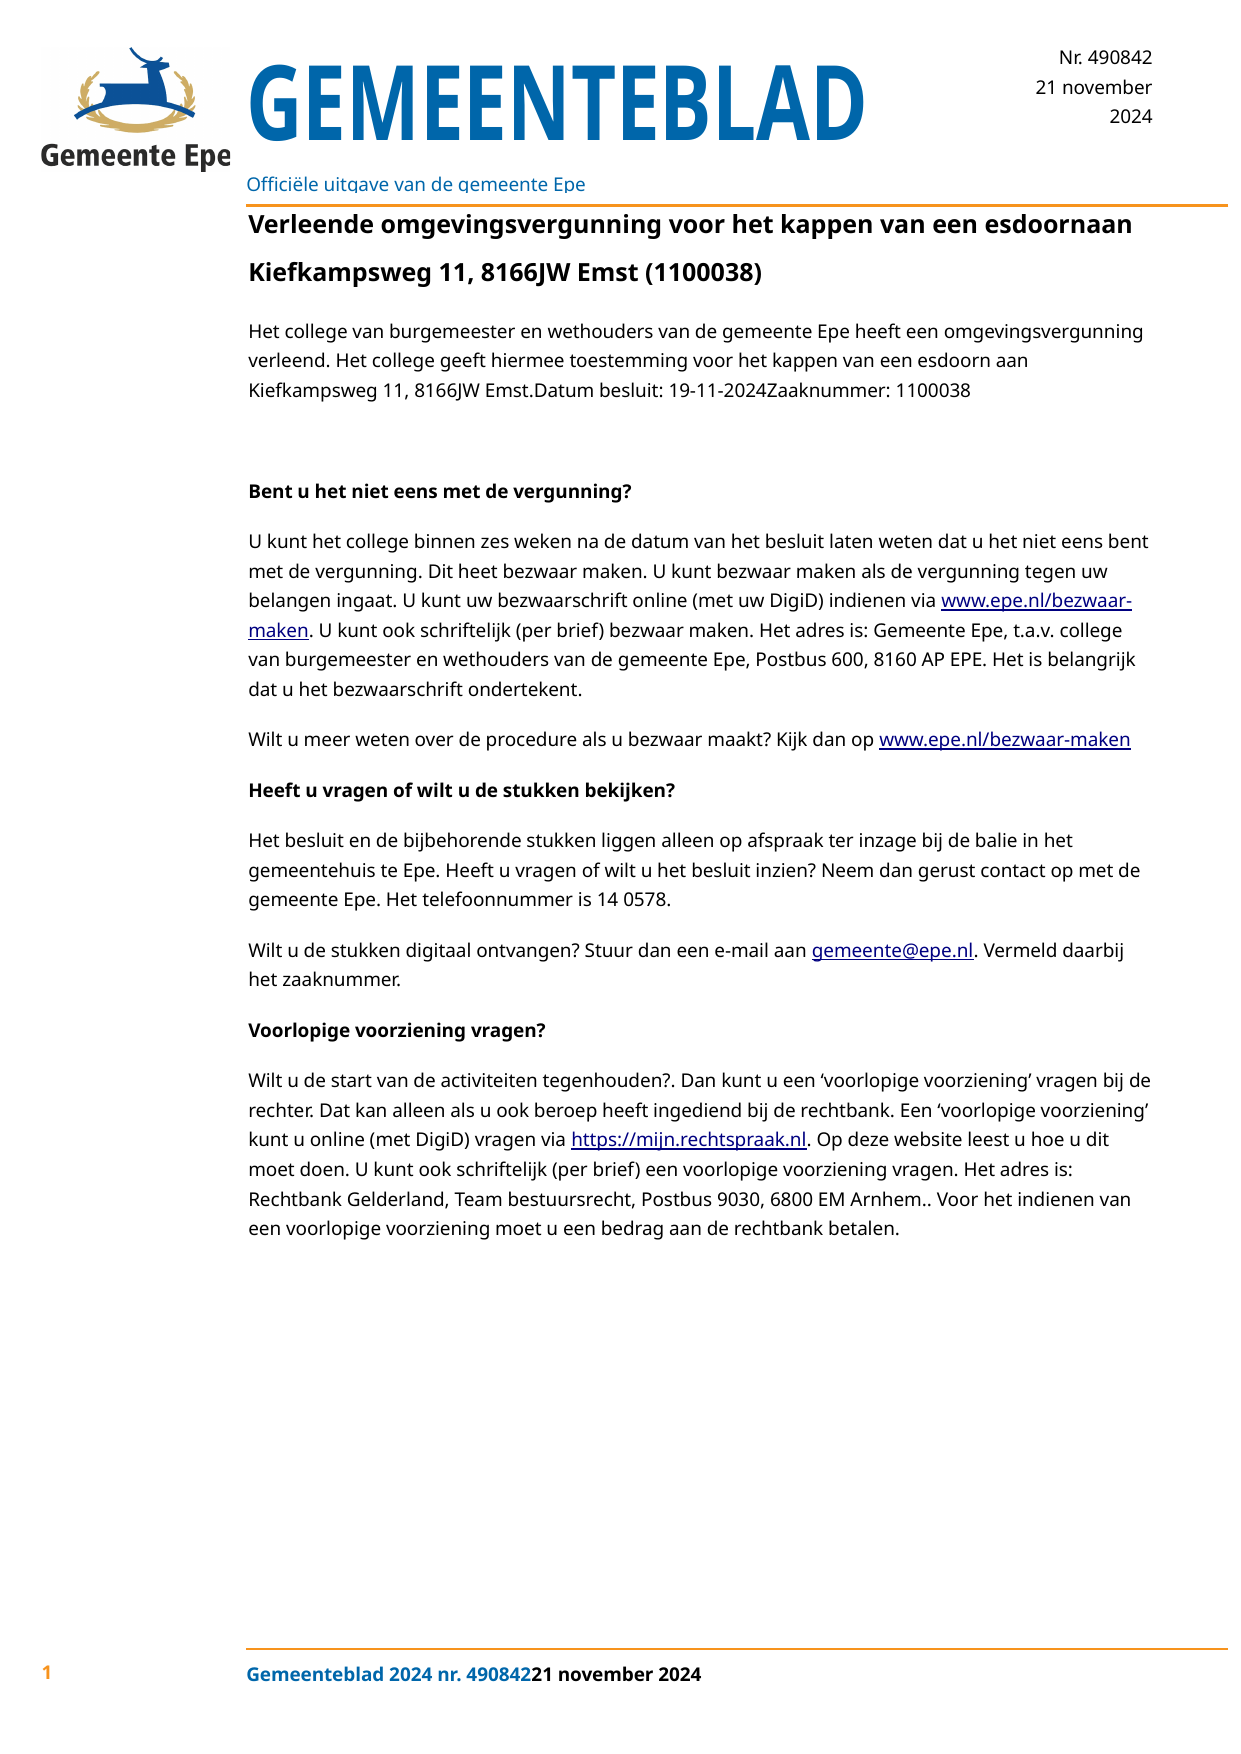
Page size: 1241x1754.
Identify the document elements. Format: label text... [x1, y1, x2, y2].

text U kunt het college binnen zes weken na de datum van het besluit laten weten dat u het niet eens bent met de vergunning. Dit heet bezwaar maken. U kunt bezwaar maken als de vergunning tegen uw belangen ingaat. U kunt uw bezwaarschrift online (met uw DigiD) indienen via www.epe.nl/bezwaar-maken. U kunt ook schriftelijk (per brief) bezwaar maken. Het adres is: Gemeente Epe, t.a.v. college van burgemeester en wethouders van de gemeente Epe, Postbus 600, 8160 AP EPE. Het is belangrijk dat u het bezwaarschrift ondertekent. [248, 528, 1152, 702]
text Bent u het niet eens met de vergunning? [248, 478, 1152, 504]
text Verleende omgevingsvergunning voor het kappen van een esdoornaan Kiefkampsweg 11, 8166JW Emst (1100038) [248, 207, 1152, 288]
text Heeft u vragen of wilt u de stukken bekijken? [248, 777, 1152, 803]
text Voorlopige voorziening vragen? [248, 1017, 1152, 1043]
text Wilt u de stukken digitaal ontvangen? Stuur dan een e-mail aan gemeente@epe.nl. Vermeld daarbij het zaaknummer. [248, 937, 1152, 992]
text Het college van burgemeester en wethouders van de gemeente Epe heeft een omgevingsvergunning verleend. Het college geeft hiermee toestemming voor het kappen van een esdoorn aan Kiefkampsweg 11, 8166JW Emst.Datum besluit: 19-11-2024Zaaknummer: 1100038 [248, 318, 1152, 403]
text Wilt u de start van de activiteiten tegenhouden?. Dan kunt u een ‘voorlopige voorziening’ vragen bij de rechter. Dat kan alleen als u ook beroep heeft ingediend bij de rechtbank. Een ‘voorlopige voorziening’ kunt u online (met DigiD) vragen via https://mijn.rechtspraak.nl. Op deze website leest u hoe u dit moet doen. U kunt ook schriftelijk (per brief) een voorlopige voorziening vragen. Het adres is: Rechtbank Gelderland, Team bestuursrecht, Postbus 9030, 6800 EM Arnhem.. Voor het indienen van een voorlopige voorziening moet u een bedrag aan de rechtbank betalen. [248, 1067, 1152, 1241]
text Wilt u meer weten over de procedure als u bezwaar maakt? Kijk dan op www.epe.nl/bezwaar-maken [248, 727, 1152, 752]
text Het besluit en de bijbehorende stukken liggen alleen op afspraak ter inzage bij de balie in het gemeentehuis te Epe. Heeft u vragen of wilt u het besluit inzien? Neem dan gerust contact op met de gemeente Epe. Het telefoonnummer is 14 0578. [248, 827, 1152, 912]
picture [41, 47, 231, 172]
